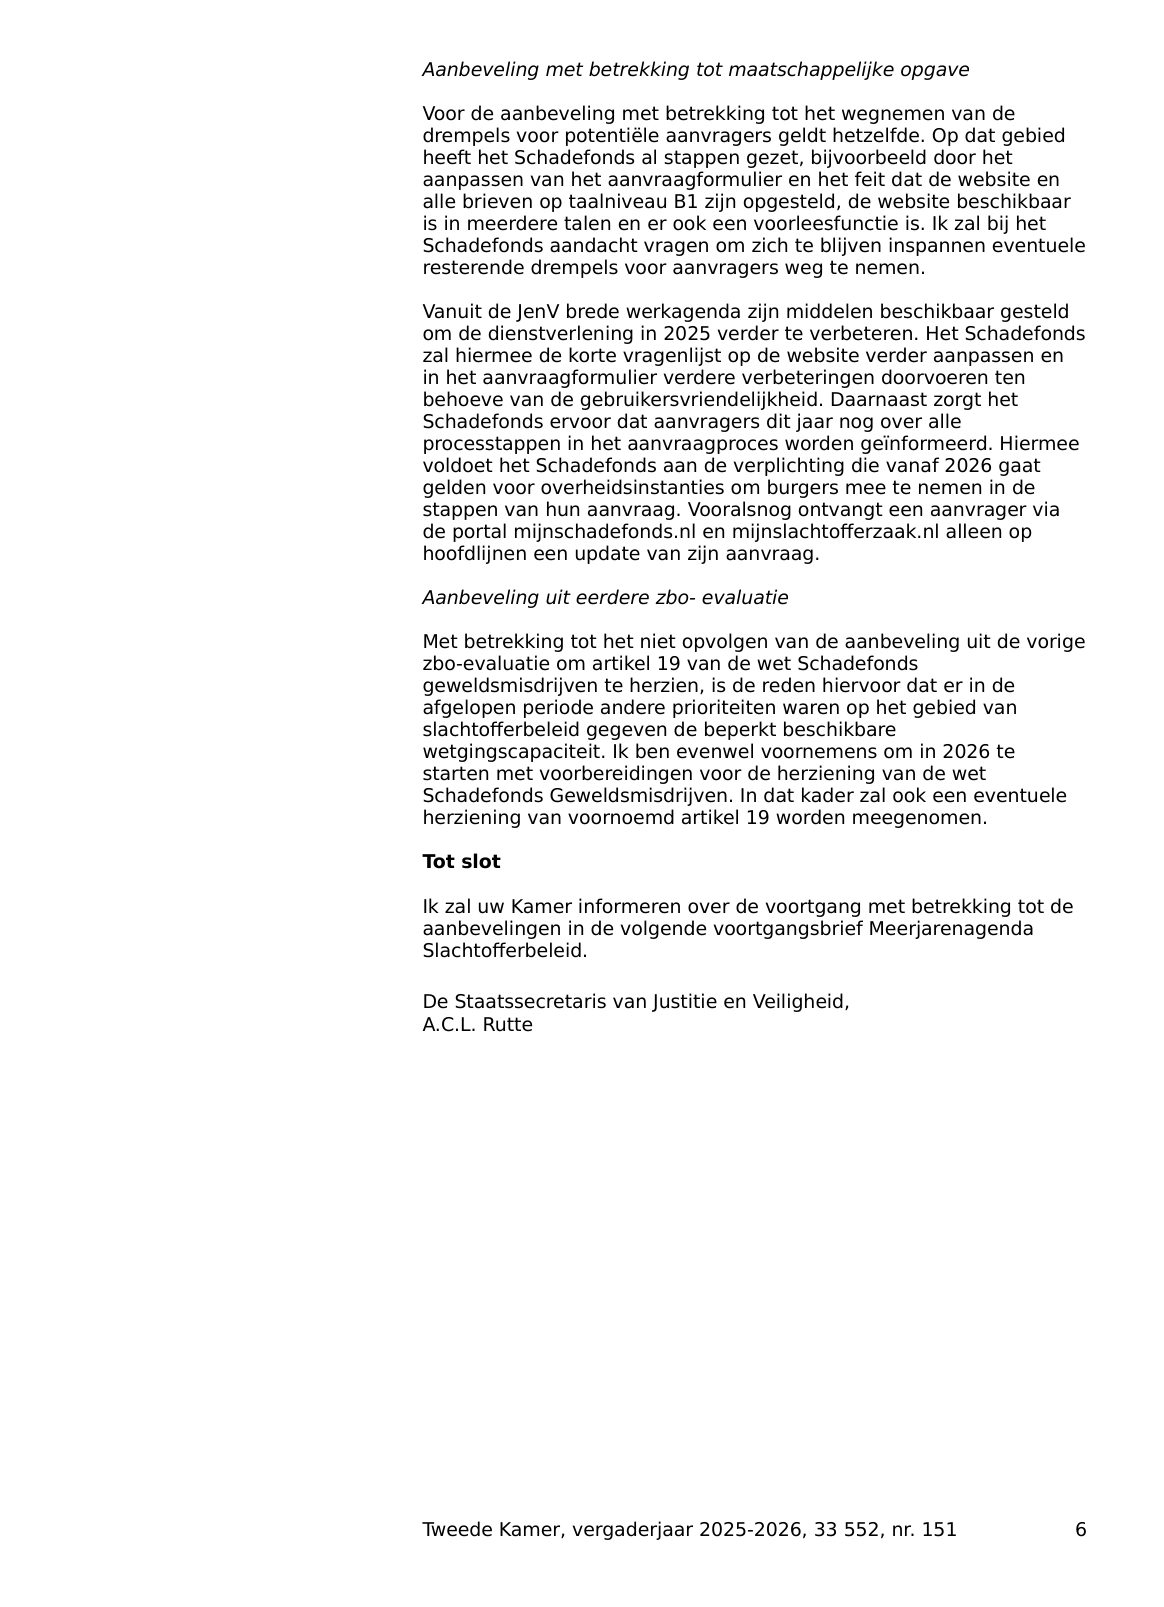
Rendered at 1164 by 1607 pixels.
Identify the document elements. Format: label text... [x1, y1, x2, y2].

text Met betrekking tot het niet opvolgen van de aanbeveling uit de vorige zbo-evaluatie om artikel 19 van de wet Schadefonds geweldsmisdrijven te herzien, is de reden hiervoor dat er in de afgelopen periode andere prioriteiten waren op het gebied van slachtofferbeleid gegeven de beperkt beschikbare wetgingscapaciteit. Ik ben evenwel voornemens om in 2026 te starten met voorbereidingen voor de herziening van de wet Schadefonds Geweldsmisdrijven. In dat kader zal ook een eventuele herziening van voornoemd artikel 19 worden meegenomen. [422, 631, 1087, 829]
text Vanuit de JenV brede werkagenda zijn middelen beschikbaar gesteld om de dienstverlening in 2025 verder te verbeteren. Het Schadefonds zal hiermee de korte vragenlijst op de website verder aanpassen en in het aanvraagformulier verdere verbeteringen doorvoeren ten behoeve van de gebruikersvriendelijkheid. Daarnaast zorgt het Schadefonds ervoor dat aanvragers dit jaar nog over alle processtappen in het aanvraagproces worden geïnformeerd. Hiermee voldoet het Schadefonds aan de verplichting die vanaf 2026 gaat gelden voor overheidsinstanties om burgers mee te nemen in de stappen van hun aanvraag. Vooralsnog ontvangt een aanvrager via de portal mijnschadefonds.nl en mijnslachtofferzaak.nl alleen op hoofdlijnen een update van zijn aanvraag. [422, 301, 1087, 565]
subtitle Aanbeveling uit eerdere zbo- evaluatie [422, 587, 1087, 609]
text Voor de aanbeveling met betrekking tot het wegnemen van de drempels voor potentiële aanvragers geldt hetzelfde. Op dat gebied heeft het Schadefonds al stappen gezet, bijvoorbeeld door het aanpassen van het aanvraagformulier en het feit dat de website en alle brieven op taalniveau B1 zijn opgesteld, de website beschikbaar is in meerdere talen en er ook een voorleesfunctie is. Ik zal bij het Schadefonds aandacht vragen om zich te blijven inspannen eventuele resterende drempels voor aanvragers weg te nemen. [422, 103, 1087, 279]
text Ik zal uw Kamer informeren over de voortgang met betrekking tot de aanbevelingen in de volgende voortgangsbrief Meerjarenagenda Slachtofferbeleid. [422, 896, 1087, 961]
subtitle Aanbeveling met betrekking tot maatschappelijke opgave [422, 59, 1087, 81]
subtitle Tot slot [422, 851, 1087, 873]
text De Staatssecretaris van Justitie en Veiligheid, A.C.L. Rutte [422, 991, 1087, 1035]
